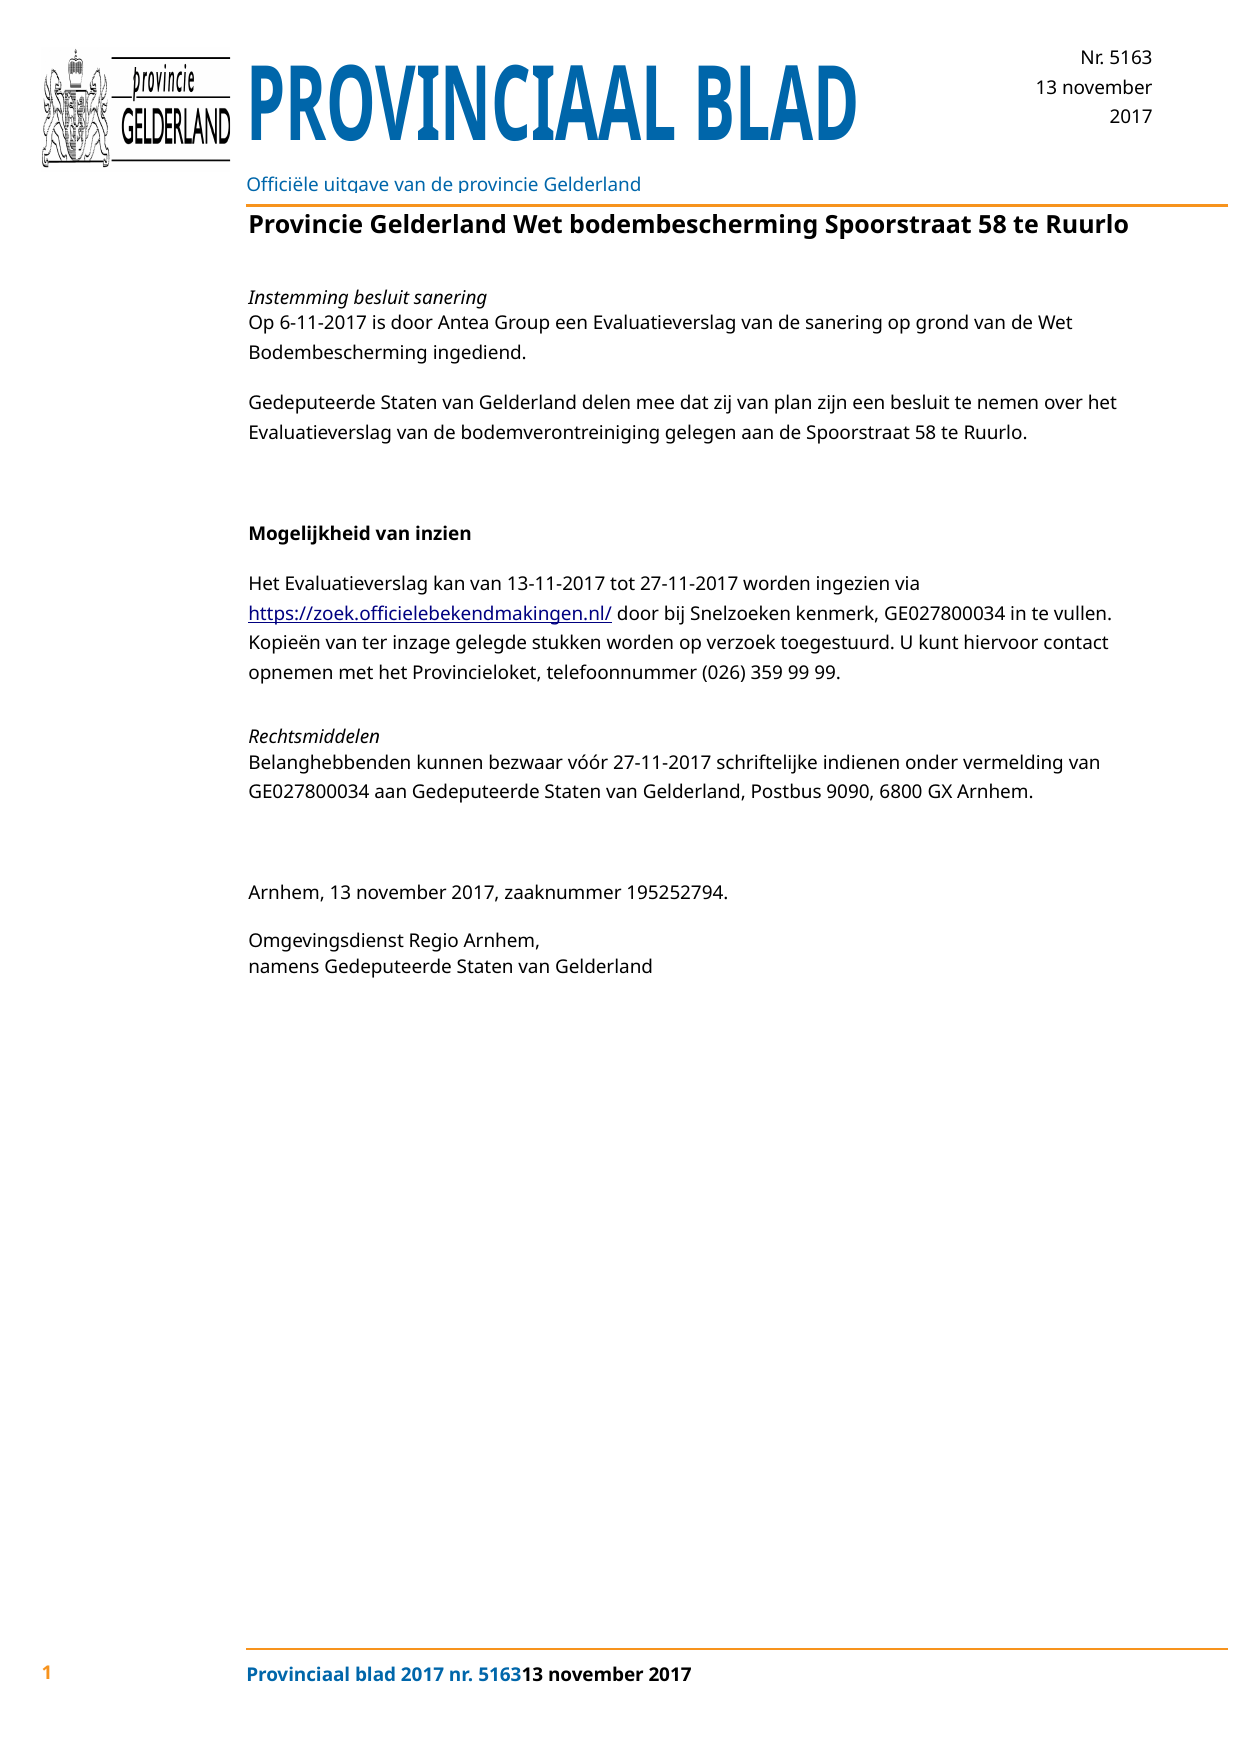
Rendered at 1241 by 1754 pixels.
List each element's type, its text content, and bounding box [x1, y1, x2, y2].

text Het Evaluatieverslag kan van 13-11-2017 tot 27-11-2017 worden ingezien via https://zoek.officielebekendmakingen.nl/ door bij Snelzoeken kenmerk, GE027800034 in te vullen. Kopieën van ter inzage gelegde stukken worden op verzoek toegestuurd. U kunt hiervoor contact opnemen met het Provincieloket, telefoonnummer (026) 359 99 99. [248, 570, 1152, 685]
text Arnhem, 13 november 2017, zaaknummer 195252794. [248, 879, 1152, 905]
text Mogelijkheid van inzien [248, 520, 1152, 546]
text Gedeputeerde Staten van Gelderland delen mee dat zij van plan zijn een besluit te nemen over het Evaluatieverslag van de bodemverontreiniging gelegen aan de Spoorstraat 58 te Ruurlo. [248, 389, 1152, 445]
text Provincie Gelderland Wet bodembescherming Spoorstraat 58 te Ruurlo [248, 207, 1152, 241]
picture [41, 47, 231, 172]
text Omgevingsdienst Regio Arnhem, [248, 927, 1152, 953]
text Rechtsmiddelen [248, 723, 1152, 749]
text Instemming besluit sanering [248, 284, 1152, 309]
text Belanghebbenden kunnen bezwaar vóór 27-11-2017 schriftelijke indienen onder vermelding van GE027800034 aan Gedeputeerde Staten van Gelderland, Postbus 9090, 6800 GX Arnhem. [248, 749, 1152, 804]
text namens Gedeputeerde Staten van Gelderland [248, 953, 1152, 978]
text Op 6-11-2017 is door Antea Group een Evaluatieverslag van de sanering op grond van de Wet Bodembescherming ingediend. [248, 309, 1152, 365]
